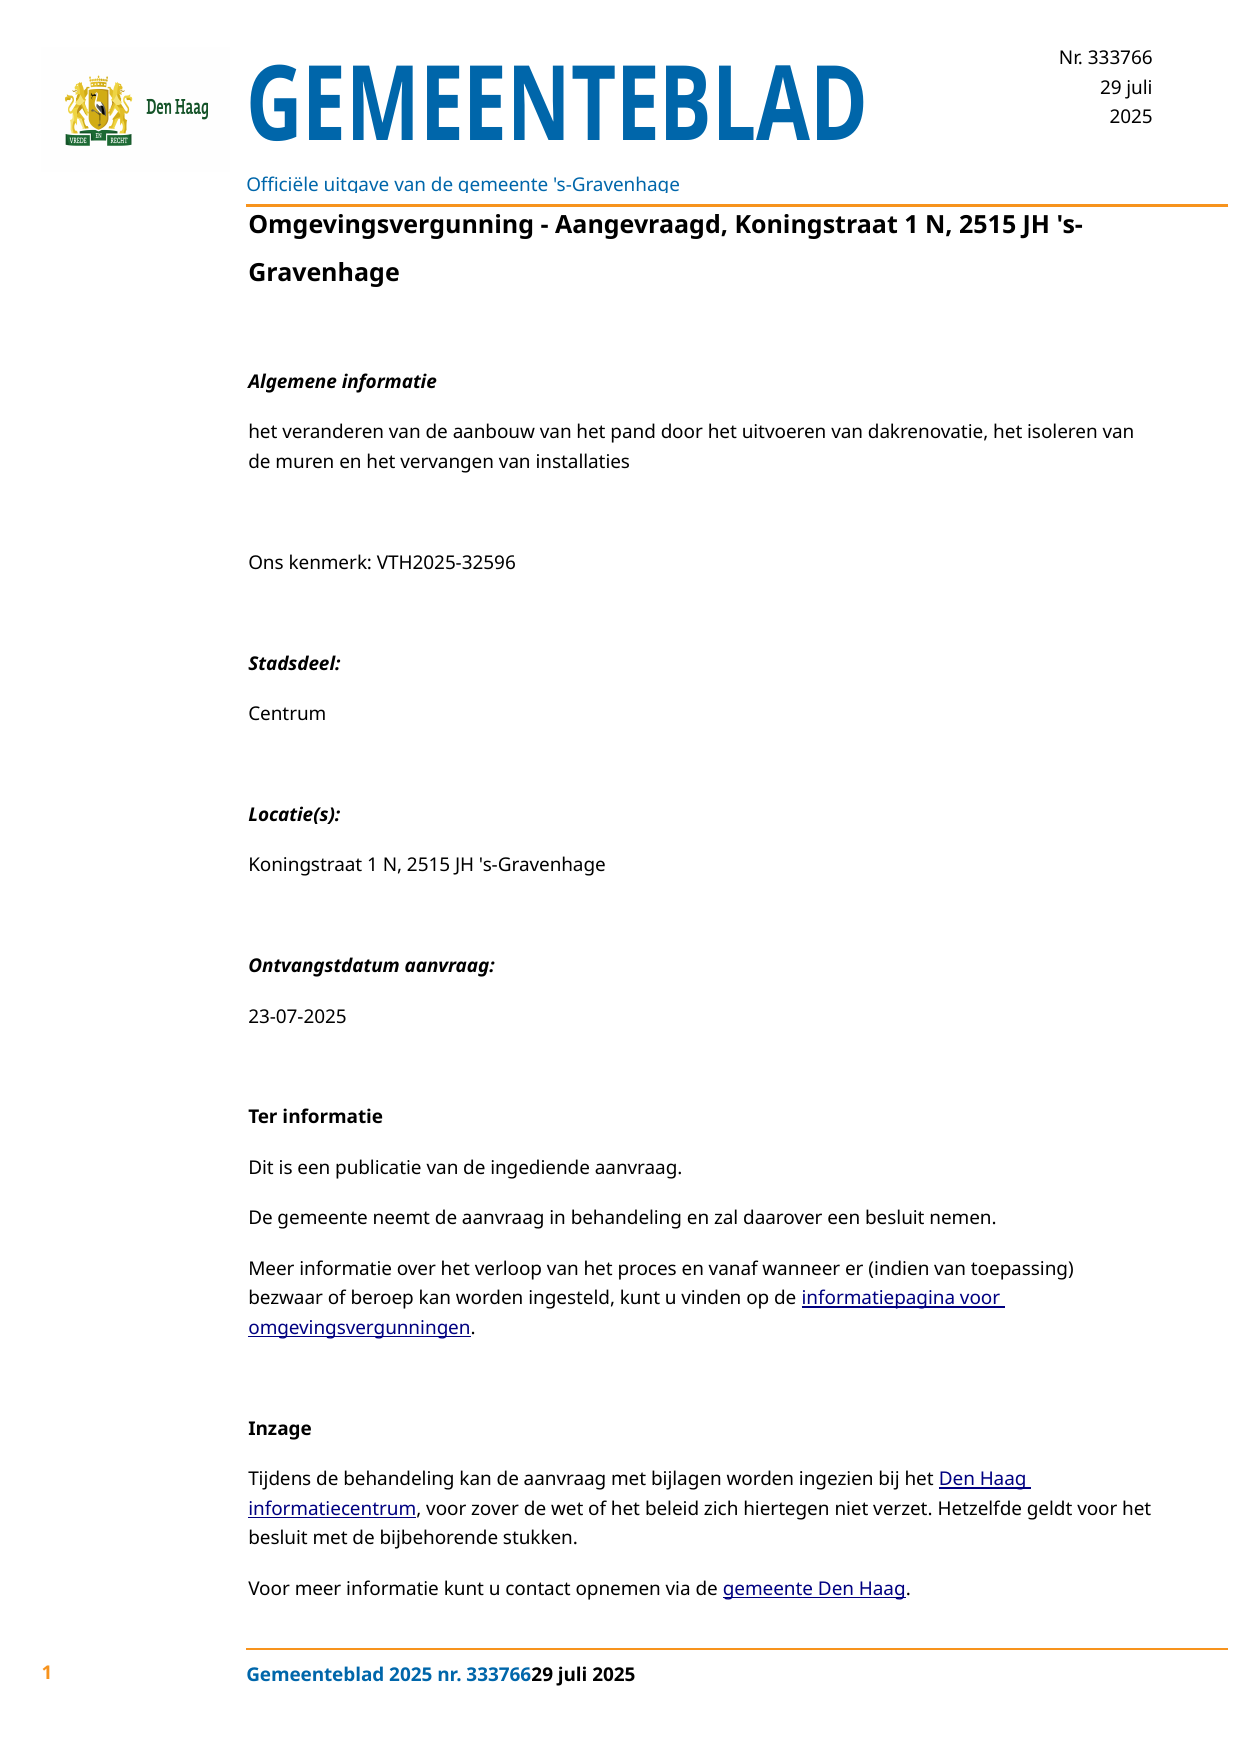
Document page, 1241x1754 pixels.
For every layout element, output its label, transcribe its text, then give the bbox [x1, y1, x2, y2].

text 23-07-2025 [248, 1003, 1152, 1029]
text Meer informatie over het verloop van het proces en vanaf wanneer er (indien van toepassing) bezwaar of beroep kan worden ingesteld, kunt u vinden op de informatiepagina voor omgevingsvergunningen. [248, 1255, 1152, 1340]
text Ter informatie [248, 1104, 1152, 1129]
text het veranderen van de aanbouw van het pand door het uitvoeren van dakrenovatie, het isoleren van de muren en het vervangen van installaties [248, 419, 1152, 474]
text Koningstraat 1 N, 2515 JH 's-Gravenhage [248, 852, 1152, 877]
picture [41, 47, 231, 172]
text Inzage [248, 1415, 1152, 1441]
text Ons kenmerk: VTH2025-32596 [248, 549, 1152, 575]
text Omgevingsvergunning - Aangevraagd, Koningstraat 1 N, 2515 JH 's-Gravenhage [248, 207, 1152, 288]
text Voor meer informatie kunt u contact opnemen via de gemeente Den Haag. [248, 1575, 1152, 1601]
text Dit is een publicatie van de ingediende aanvraag. [248, 1154, 1152, 1180]
text Algemene informatie [248, 368, 1152, 394]
text Locatie(s): [248, 801, 1152, 827]
text Centrum [248, 700, 1152, 726]
text De gemeente neemt de aanvraag in behandeling en zal daarover een besluit nemen. [248, 1204, 1152, 1230]
text Ontvangstdatum aanvraag: [248, 952, 1152, 978]
text Stadsdeel: [248, 650, 1152, 676]
text Tijdens de behandeling kan de aanvraag met bijlagen worden ingezien bij het Den Haag informatiecentrum, voor zover de wet of het beleid zich hiertegen niet verzet. Hetzelfde geldt voor het besluit met de bijbehorende stukken. [248, 1465, 1152, 1550]
